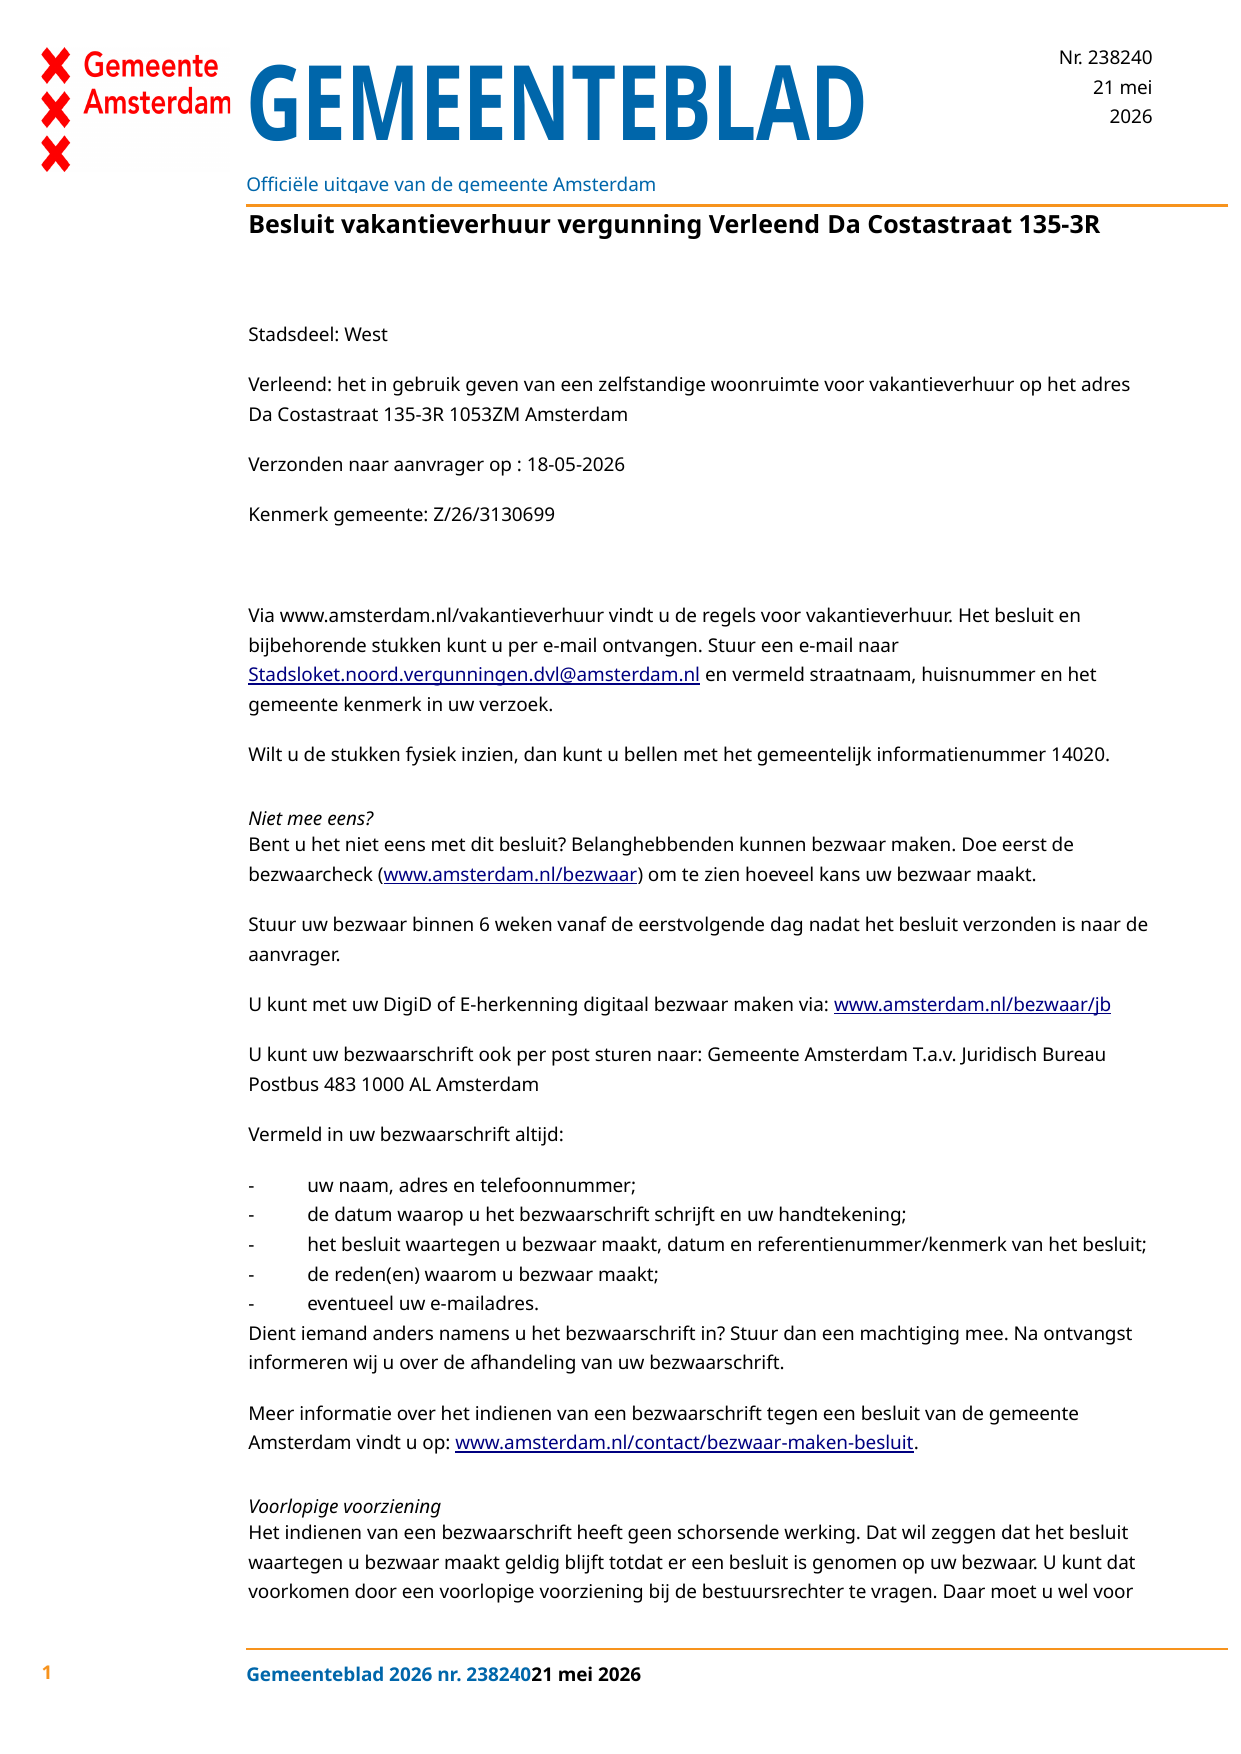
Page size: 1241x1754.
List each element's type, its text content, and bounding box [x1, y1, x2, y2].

text Voorlopige voorziening [248, 1493, 1152, 1519]
text Stadsdeel: West [248, 321, 1152, 346]
picture [41, 47, 231, 172]
list uw naam, adres en telefoonnummer; [248, 1172, 1152, 1198]
text Wilt u de stukken fysiek inzien, dan kunt u bellen met het gemeentelijk informatienummer 14020. [248, 742, 1152, 767]
list de reden(en) waarom u bezwaar maakt; [248, 1261, 1152, 1287]
text Dient iemand anders namens u het bezwaarschrift in? Stuur dan een machtiging mee. Na ontvangst informeren wij u over de afhandeling van uw bezwaarschrift. [248, 1320, 1152, 1375]
text Verzonden naar aanvrager op : 18-05-2026 [248, 451, 1152, 477]
text Besluit vakantieverhuur vergunning Verleend Da Costastraat 135-3R [248, 207, 1152, 241]
text Stuur uw bezwaar binnen 6 weken vanaf de eerstvolgende dag nadat het besluit verzonden is naar de aanvrager. [248, 911, 1152, 967]
text Verleend: het in gebruik geven van een zelfstandige woonruimte voor vakantieverhuur op het adres Da Costastraat 135-3R 1053ZM Amsterdam [248, 371, 1152, 426]
text Via www.amsterdam.nl/vakantieverhuur vindt u de regels voor vakantieverhuur. Het besluit en bijbehorende stukken kunt u per e-mail ontvangen. Stuur een e-mail naar Stadsloket.noord.vergunningen.dvl@amsterdam.nl en vermeld straatnaam, huisnummer en het gemeente kenmerk in uw verzoek. [248, 602, 1152, 717]
text Bent u het niet eens met dit besluit? Belanghebbenden kunnen bezwaar maken. Doe eerst de bezwaarcheck (www.amsterdam.nl/bezwaar) om te zien hoeveel kans uw bezwaar maakt. [248, 831, 1152, 887]
text U kunt uw bezwaarschrift ook per post sturen naar: Gemeente Amsterdam T.a.v. Juridisch Bureau Postbus 483 1000 AL Amsterdam [248, 1042, 1152, 1097]
text Kenmerk gemeente: Z/26/3130699 [248, 502, 1152, 527]
list de datum waarop u het bezwaarschrift schrijft en uw handtekening; [248, 1202, 1152, 1227]
list eventueel uw e-mailadres. [248, 1290, 1152, 1316]
text Niet mee eens? [248, 806, 1152, 831]
text Vermeld in uw bezwaarschrift altijd: [248, 1122, 1152, 1147]
text Het indienen van een bezwaarschrift heeft geen schorsende werking. Dat wil zeggen dat het besluit waartegen u bezwaar maakt geldig blijft totdat er een besluit is genomen op uw bezwaar. U kunt dat voorkomen door een voorlopige voorziening bij de bestuursrechter te vragen. Daar moet u wel voor [248, 1519, 1152, 1604]
list het besluit waartegen u bezwaar maakt, datum en referentienummer/kenmerk van het besluit; [248, 1231, 1152, 1257]
text U kunt met uw DigiD of E-herkenning digitaal bezwaar maken via: www.amsterdam.nl/bezwaar/jb [248, 991, 1152, 1017]
text Meer informatie over het indienen van een bezwaarschrift tegen een besluit van de gemeente Amsterdam vindt u op: www.amsterdam.nl/contact/bezwaar-maken-besluit. [248, 1400, 1152, 1455]
